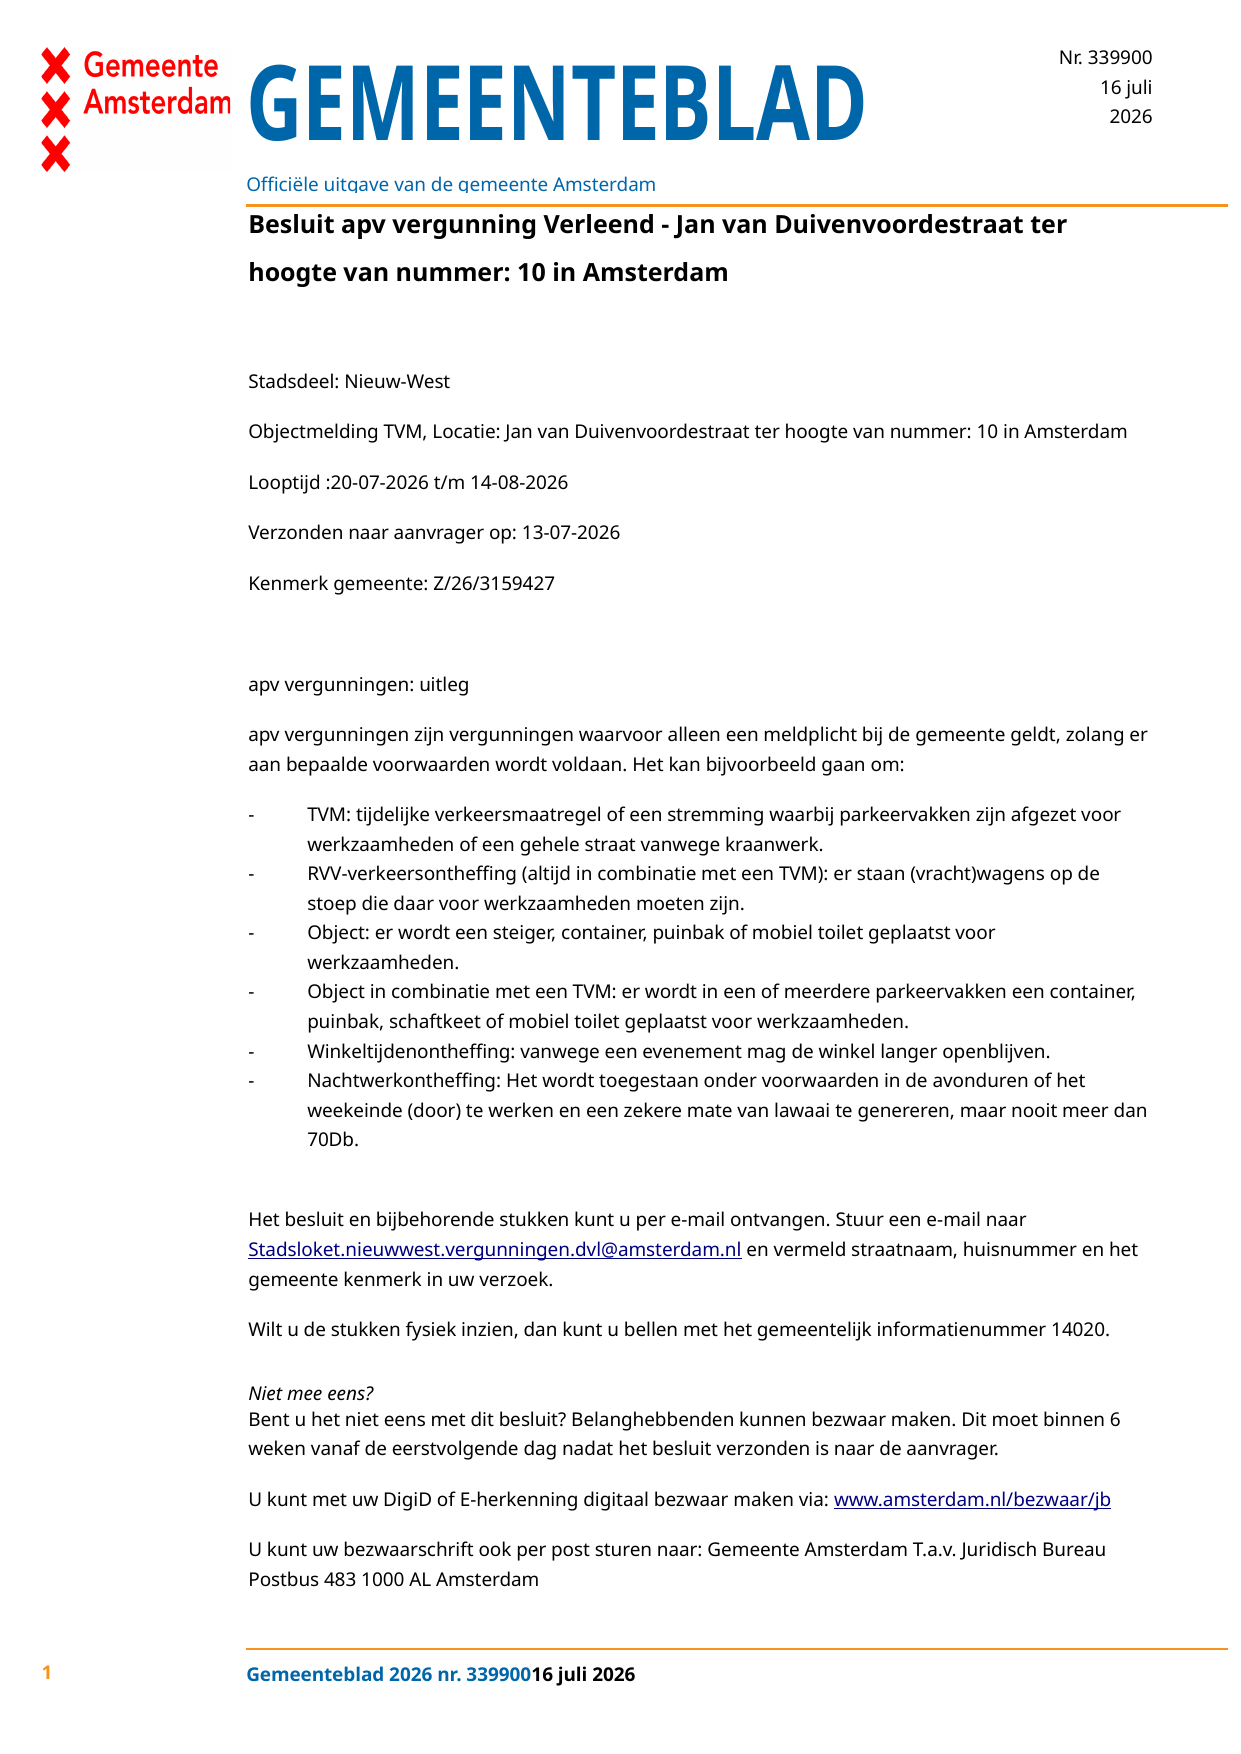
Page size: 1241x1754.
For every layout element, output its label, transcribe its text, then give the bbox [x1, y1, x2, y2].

text apv vergunningen: uitleg [248, 671, 1152, 697]
text apv vergunningen zijn vergunningen waarvoor alleen een meldplicht bij de gemeente geldt, zolang er aan bepaalde voorwaarden wordt voldaan. Het kan bijvoorbeeld gaan om: [248, 721, 1152, 777]
list Nachtwerkontheffing: Het wordt toegestaan onder voorwaarden in de avonduren of het weekeinde (door) te werken en een zekere mate van lawaai te genereren, maar nooit meer dan 70Db. [248, 1067, 1152, 1152]
text Verzonden naar aanvrager op: 13-07-2026 [248, 519, 1152, 545]
text Niet mee eens? [248, 1380, 1152, 1406]
text Wilt u de stukken fysiek inzien, dan kunt u bellen met het gemeentelijk informatienummer 14020. [248, 1316, 1152, 1342]
list Object in combinatie met een TVM: er wordt in een of meerdere parkeervakken een container, puinbak, schaftkeet of mobiel toilet geplaatst voor werkzaamheden. [248, 979, 1152, 1034]
text Bent u het niet eens met dit besluit? Belanghebbenden kunnen bezwaar maken. Dit moet binnen 6 weken vanaf de eerstvolgende dag nadat het besluit verzonden is naar de aanvrager. [248, 1406, 1152, 1461]
picture [41, 47, 231, 172]
list Winkeltijdenontheffing: vanwege een evenement mag de winkel langer openblijven. [248, 1038, 1152, 1064]
text U kunt uw bezwaarschrift ook per post sturen naar: Gemeente Amsterdam T.a.v. Juridisch Bureau Postbus 483 1000 AL Amsterdam [248, 1536, 1152, 1592]
list RVV-verkeersontheffing (altijd in combinatie met een TVM): er staan (vracht)wagens op de stoep die daar voor werkzaamheden moeten zijn. [248, 860, 1152, 916]
text Het besluit en bijbehorende stukken kunt u per e-mail ontvangen. Stuur een e-mail naar Stadsloket.nieuwwest.vergunningen.dvl@amsterdam.nl en vermeld straatnaam, huisnummer en het gemeente kenmerk in uw verzoek. [248, 1207, 1152, 1292]
list TVM: tijdelijke verkeersmaatregel of een stremming waarbij parkeervakken zijn afgezet voor werkzaamheden of een gehele straat vanwege kraanwerk. [248, 801, 1152, 857]
text Looptijd :20-07-2026 t/m 14-08-2026 [248, 469, 1152, 495]
text Kenmerk gemeente: Z/26/3159427 [248, 570, 1152, 596]
text Besluit apv vergunning Verleend - Jan van Duivenvoordestraat ter hoogte van nummer: 10 in Amsterdam [248, 207, 1152, 288]
text Objectmelding TVM, Locatie: Jan van Duivenvoordestraat ter hoogte van nummer: 10 in Amsterdam [248, 419, 1152, 444]
text Stadsdeel: Nieuw-West [248, 368, 1152, 394]
text U kunt met uw DigiD of E-herkenning digitaal bezwaar maken via: www.amsterdam.nl/bezwaar/jb [248, 1486, 1152, 1512]
list Object: er wordt een steiger, container, puinbak of mobiel toilet geplaatst voor werkzaamheden. [248, 919, 1152, 975]
